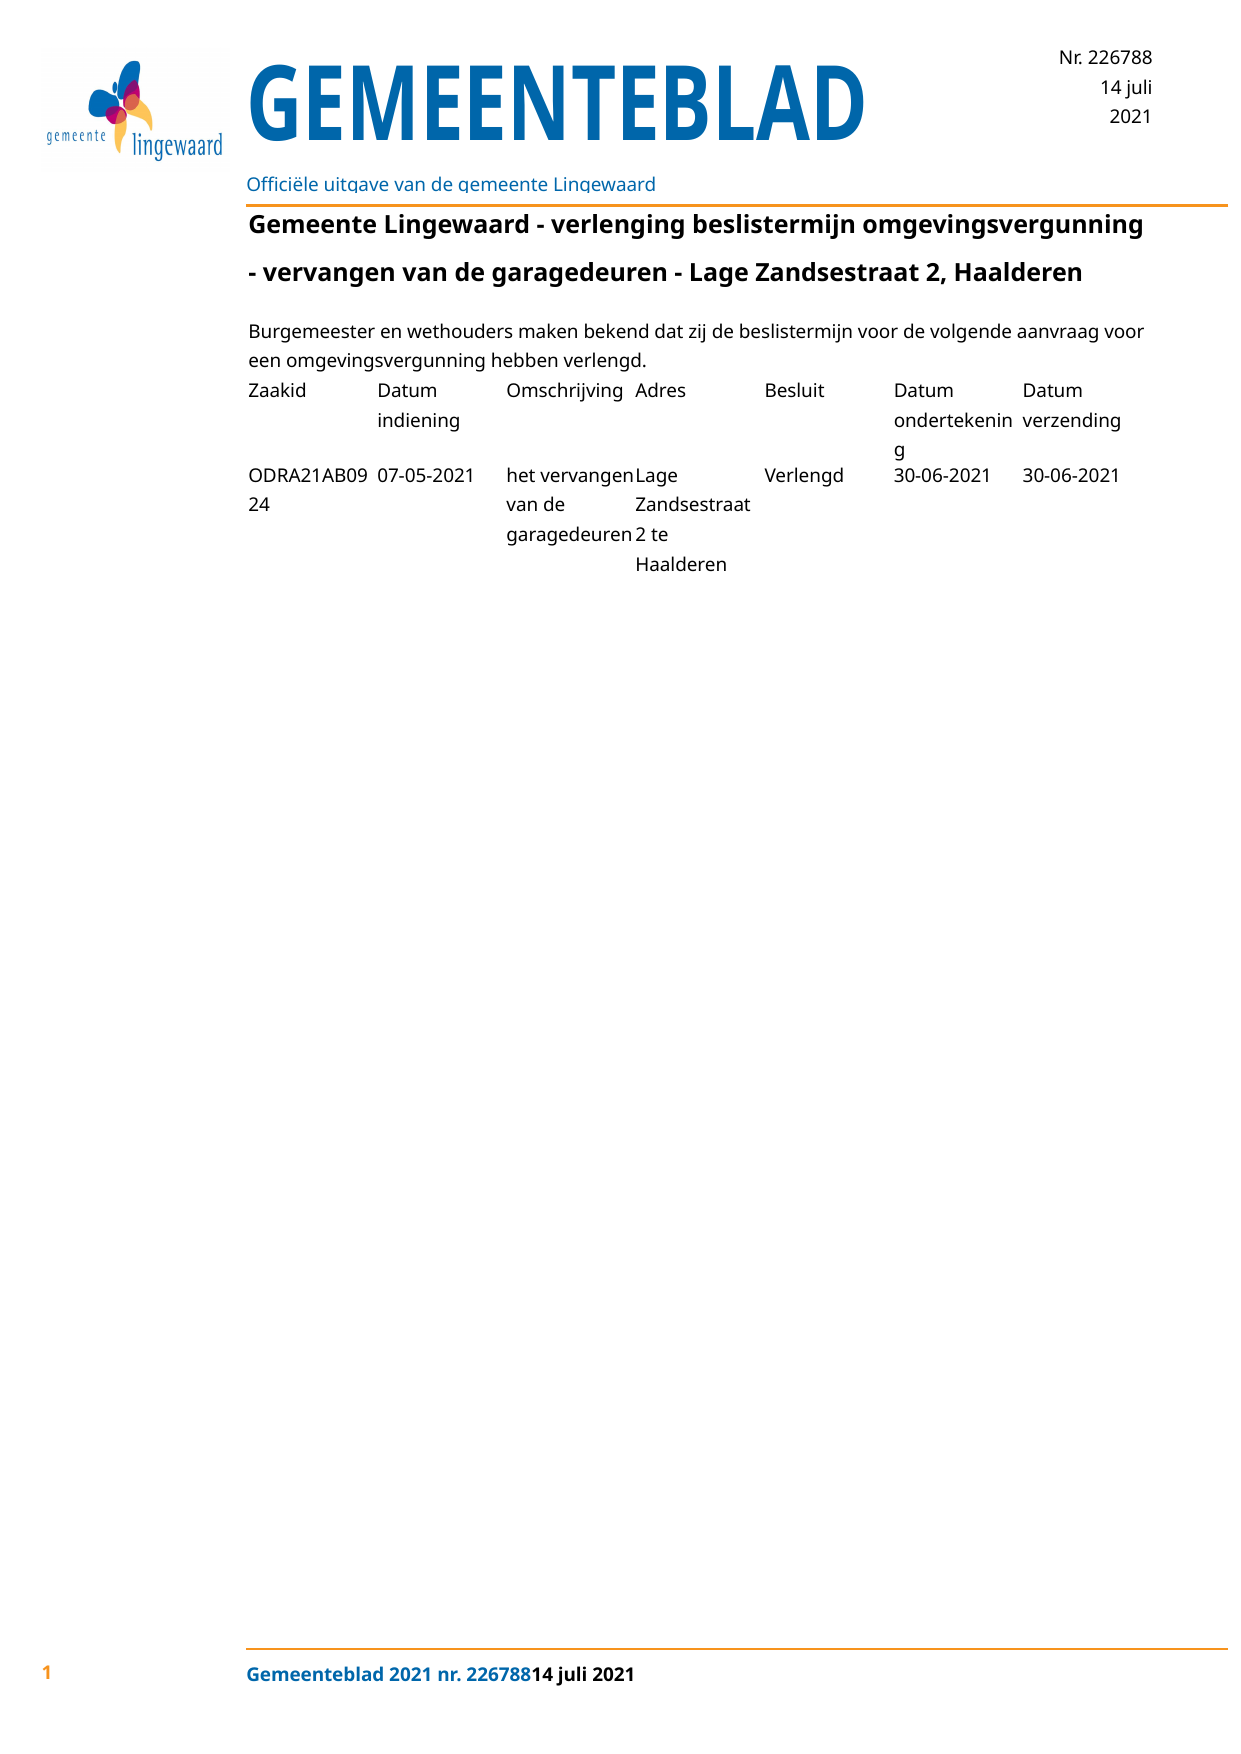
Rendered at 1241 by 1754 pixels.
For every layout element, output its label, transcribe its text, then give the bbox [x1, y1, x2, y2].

table_header Datum ondertekening [894, 377, 1022, 462]
table_cell 30-06-2021 [1023, 462, 1152, 577]
table_header Adres [635, 377, 764, 462]
text Burgemeester en wethouders maken bekend dat zij de beslistermijn voor de volgende aanvraag voor een omgevingsvergunning hebben verlengd. [248, 318, 1152, 373]
table_header Datum verzending [1023, 377, 1152, 462]
table_header Zaakid [248, 377, 377, 462]
text Gemeente Lingewaard - verlenging beslistermijn omgevingsvergunning - vervangen van de garagedeuren - Lage Zandsestraat 2, Haalderen [248, 207, 1152, 288]
table_cell Lage Zandsestraat 2 te Haalderen [635, 462, 764, 577]
picture [41, 47, 231, 172]
table_header Omschrijving [506, 377, 635, 462]
table_header Datum indiening [377, 377, 506, 462]
table_cell het vervangen van de garagedeuren [506, 462, 635, 577]
table_cell ODRA21AB0924 [248, 462, 377, 577]
table_header Besluit [764, 377, 893, 462]
table_cell 07-05-2021 [377, 462, 506, 577]
table_cell Verlengd [764, 462, 893, 577]
table_cell 30-06-2021 [894, 462, 1022, 577]
